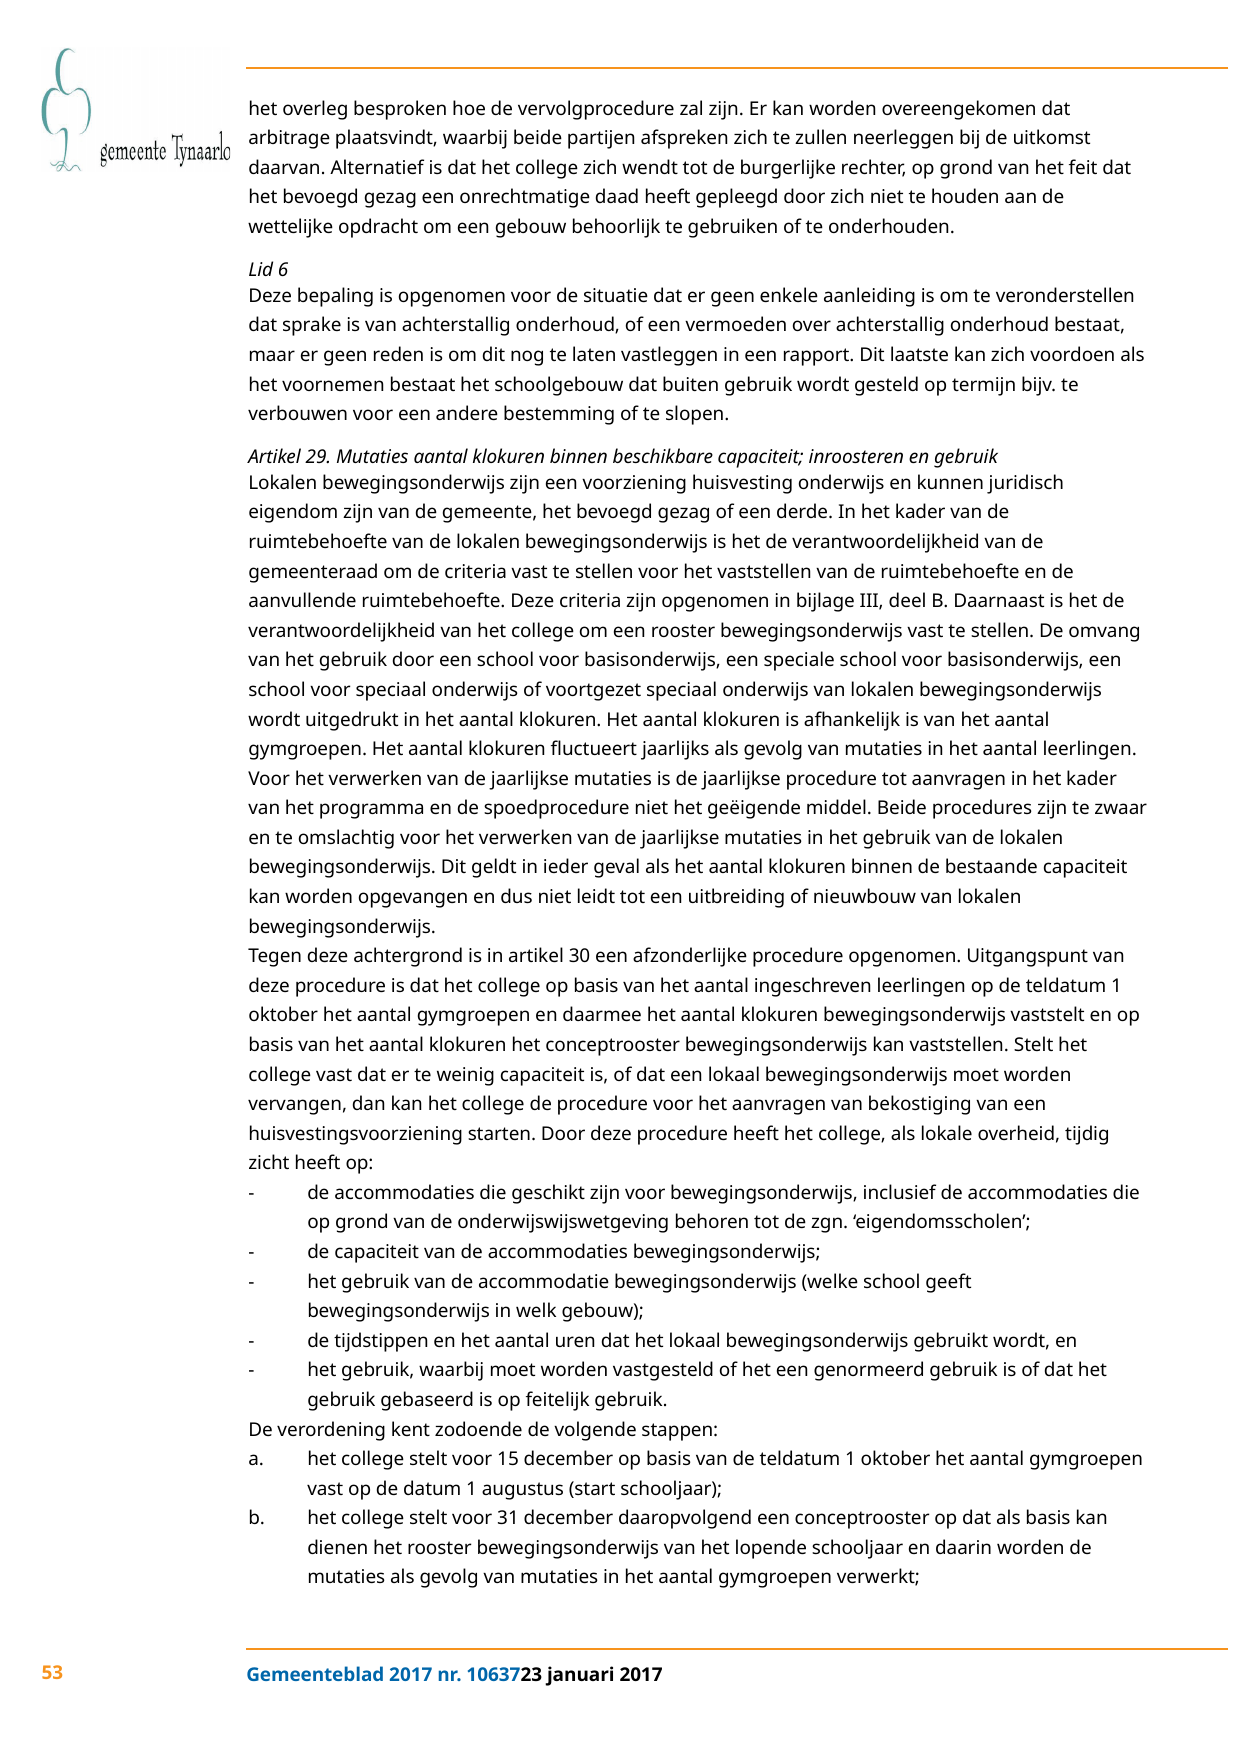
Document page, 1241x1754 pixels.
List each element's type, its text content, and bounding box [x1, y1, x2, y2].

list het college stelt voor 15 december op basis van de teldatum 1 oktober het aantal gymgroepen vast op de datum 1 augustus (start schooljaar); [248, 1445, 1152, 1501]
picture [41, 47, 231, 172]
list de accommodaties die geschikt zijn voor bewegingsonderwijs, inclusief de accommodaties die op grond van de onderwijswijswetgeving behoren tot de zgn. ‘eigendomsscholen’; [248, 1179, 1152, 1234]
text het overleg besproken hoe de vervolgprocedure zal zijn. Er kan worden overeengekomen dat arbitrage plaatsvindt, waarbij beide partijen afspreken zich te zullen neerleggen bij de uitkomst daarvan. Alternatief is dat het college zich wendt tot de burgerlijke rechter, op grond van het feit dat het bevoegd gezag een onrechtmatige daad heeft gepleegd door zich niet te houden aan de wettelijke opdracht om een gebouw behoorlijk te gebruiken of te onderhouden. [248, 95, 1152, 239]
text Tegen deze achtergrond is in artikel 30 een afzonderlijke procedure opgenomen. Uitgangspunt van deze procedure is dat het college op basis van het aantal ingeschreven leerlingen op de teldatum 1 oktober het aantal gymgroepen en daarmee het aantal klokuren bewegingsonderwijs vaststelt en op basis van het aantal klokuren het conceptrooster bewegingsonderwijs kan vaststellen. Stelt het college vast dat er te weinig capaciteit is, of dat een lokaal bewegingsonderwijs moet worden vervangen, dan kan het college de procedure voor het aanvragen van bekostiging van een huisvestingsvoorziening starten. Door deze procedure heeft het college, als lokale overheid, tijdig zicht heeft op: [248, 942, 1152, 1175]
list het gebruik, waarbij moet worden vastgesteld of het een genormeerd gebruik is of dat het gebruik gebaseerd is op feitelijk gebruik. [248, 1357, 1152, 1412]
list het college stelt voor 31 december daaropvolgend een conceptrooster op dat als basis kan dienen het rooster bewegingsonderwijs van het lopende schooljaar en daarin worden de mutaties als gevolg van mutaties in het aantal gymgroepen verwerkt; [248, 1504, 1152, 1589]
text Lokalen bewegingsonderwijs zijn een voorziening huisvesting onderwijs en kunnen juridisch eigendom zijn van de gemeente, het bevoegd gezag of een derde. In het kader van de ruimtebehoefte van de lokalen bewegingsonderwijs is het de verantwoordelijkheid van de gemeenteraad om de criteria vast te stellen voor het vaststellen van de ruimtebehoefte en de aanvullende ruimtebehoefte. Deze criteria zijn opgenomen in bijlage III, deel B. Daarnaast is het de verantwoordelijkheid van het college om een rooster bewegingsonderwijs vast te stellen. De omvang van het gebruik door een school voor basisonderwijs, een speciale school voor basisonderwijs, een school voor speciaal onderwijs of voortgezet speciaal onderwijs van lokalen bewegingsonderwijs wordt uitgedrukt in het aantal klokuren. Het aantal klokuren is afhankelijk is van het aantal gymgroepen. Het aantal klokuren fluctueert jaarlijks als gevolg van mutaties in het aantal leerlingen. Voor het verwerken van de jaarlijkse mutaties is de jaarlijkse procedure tot aanvragen in het kader van het programma en de spoedprocedure niet het geëigende middel. Beide procedures zijn te zwaar en te omslachtig voor het verwerken van de jaarlijkse mutaties in het gebruik van de lokalen bewegingsonderwijs. Dit geldt in ieder geval als het aantal klokuren binnen de bestaande capaciteit kan worden opgevangen en dus niet leidt tot een uitbreiding of nieuwbouw van lokalen bewegingsonderwijs. [248, 469, 1152, 939]
text Lid 6 [248, 256, 1152, 282]
text Artikel 29. Mutaties aantal klokuren binnen beschikbare capaciteit; inroosteren en gebruik [248, 443, 1152, 469]
list het gebruik van de accommodatie bewegingsonderwijs (welke school geeft bewegingsonderwijs in welk gebouw); [248, 1268, 1152, 1323]
list de capaciteit van de accommodaties bewegingsonderwijs; [248, 1238, 1152, 1264]
list de tijdstippen en het aantal uren dat het lokaal bewegingsonderwijs gebruikt wordt, en [248, 1327, 1152, 1353]
text De verordening kent zodoende de volgende stappen: [248, 1416, 1152, 1442]
text Deze bepaling is opgenomen voor de situatie dat er geen enkele aanleiding is om te veronderstellen dat sprake is van achterstallig onderhoud, of een vermoeden over achterstallig onderhoud bestaat, maar er geen reden is om dit nog te laten vastleggen in een rapport. Dit laatste kan zich voordoen als het voornemen bestaat het schoolgebouw dat buiten gebruik wordt gesteld op termijn bijv. te verbouwen voor een andere bestemming of te slopen. [248, 282, 1152, 426]
